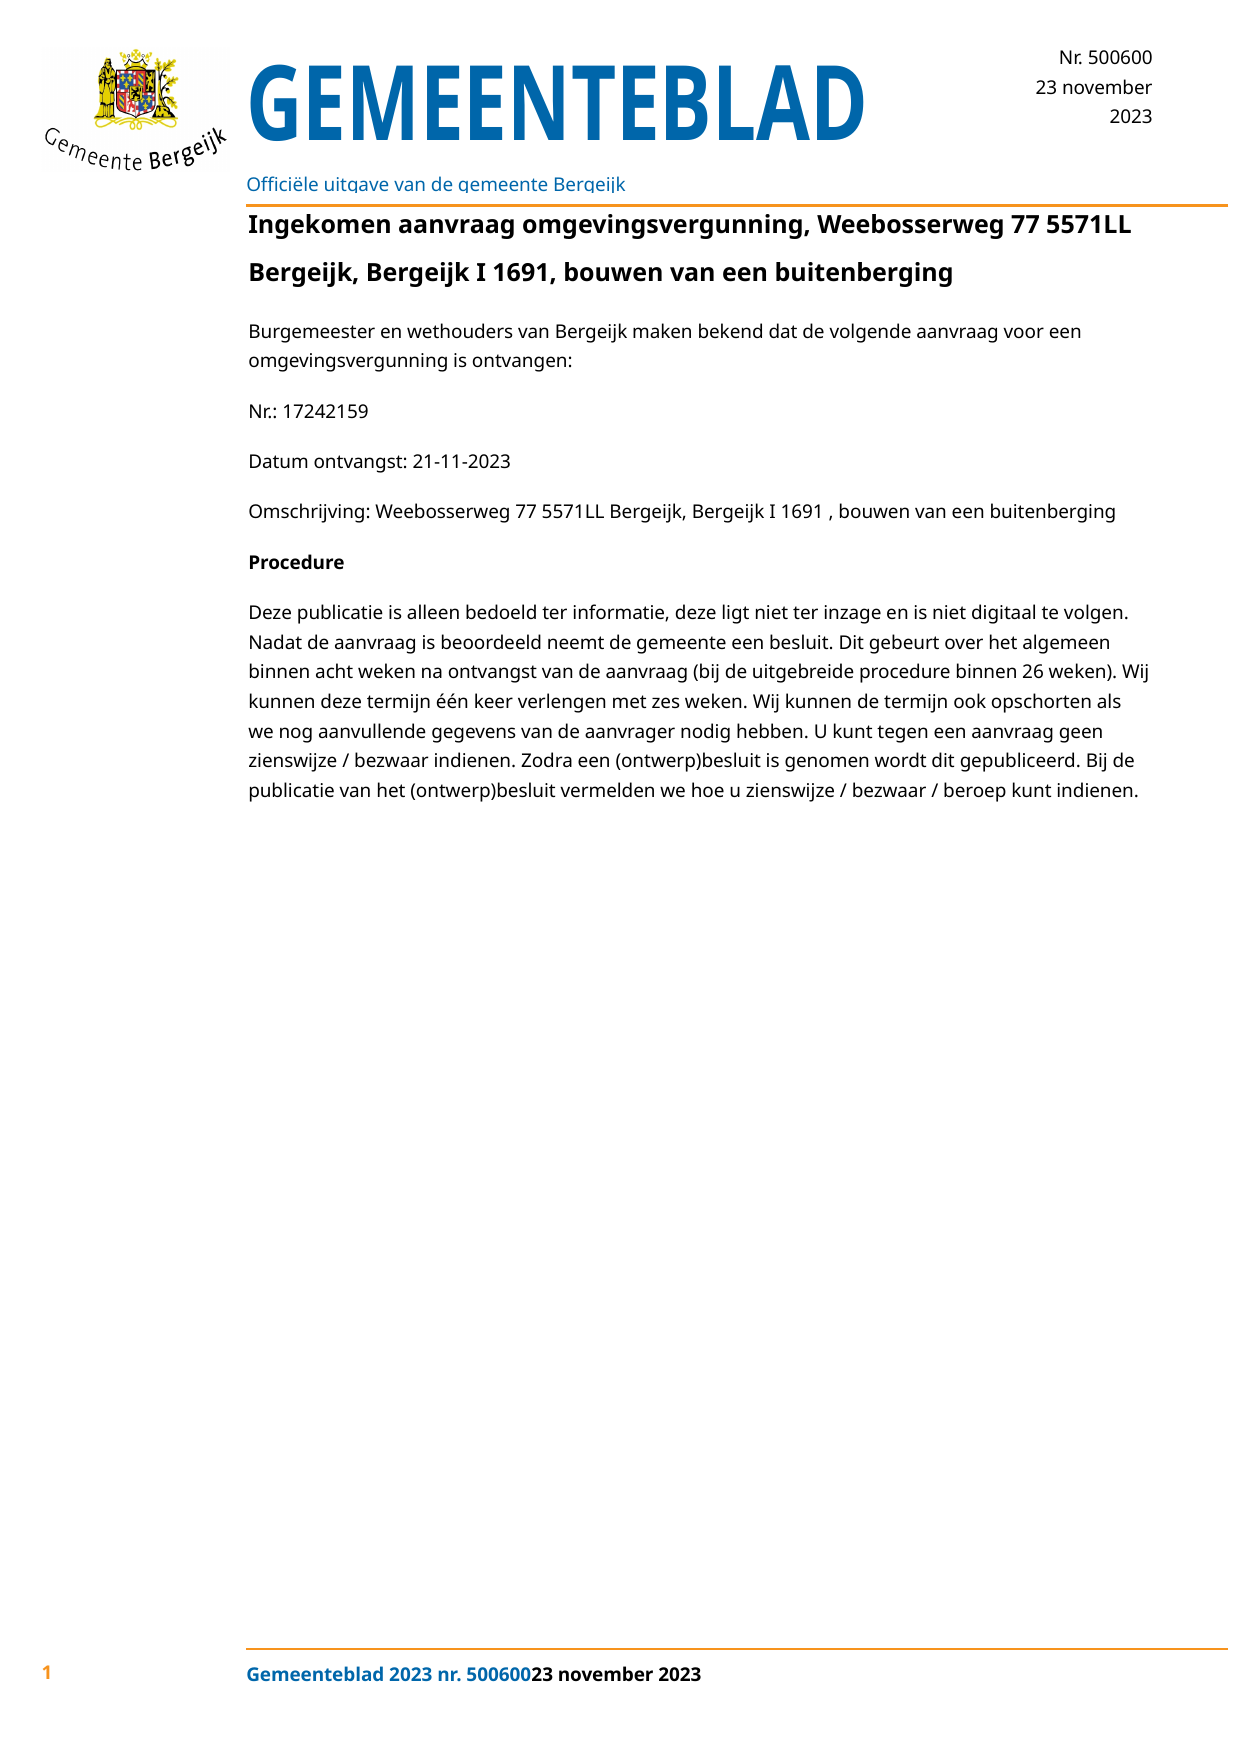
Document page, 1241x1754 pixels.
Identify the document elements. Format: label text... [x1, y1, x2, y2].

text Datum ontvangst: 21-11-2023 [248, 448, 1152, 474]
text Procedure [248, 549, 1152, 575]
text Ingekomen aanvraag omgevingsvergunning, Weebosserweg 77 5571LL Bergeijk, Bergeijk I 1691, bouwen van een buitenberging [248, 207, 1152, 288]
text Burgemeester en wethouders van Bergeijk maken bekend dat de volgende aanvraag voor een omgevingsvergunning is ontvangen: [248, 318, 1152, 373]
text Deze publicatie is alleen bedoeld ter informatie, deze ligt niet ter inzage en is niet digitaal te volgen. Nadat de aanvraag is beoordeeld neemt de gemeente een besluit. Dit gebeurt over het algemeen binnen acht weken na ontvangst van de aanvraag (bij de uitgebreide procedure binnen 26 weken). Wij kunnen deze termijn één keer verlengen met zes weken. Wij kunnen de termijn ook opschorten als we nog aanvullende gegevens van de aanvrager nodig hebben. U kunt tegen een aanvraag geen zienswijze / bezwaar indienen. Zodra een (ontwerp)besluit is genomen wordt dit gepubliceerd. Bij de publicatie van het (ontwerp)besluit vermelden we hoe u zienswijze / bezwaar / beroep kunt indienen. [248, 599, 1152, 803]
text Omschrijving: Weebosserweg 77 5571LL Bergeijk, Bergeijk I 1691 , bouwen van een buitenberging [248, 499, 1152, 524]
text Nr.: 17242159 [248, 398, 1152, 424]
picture [41, 47, 231, 172]
